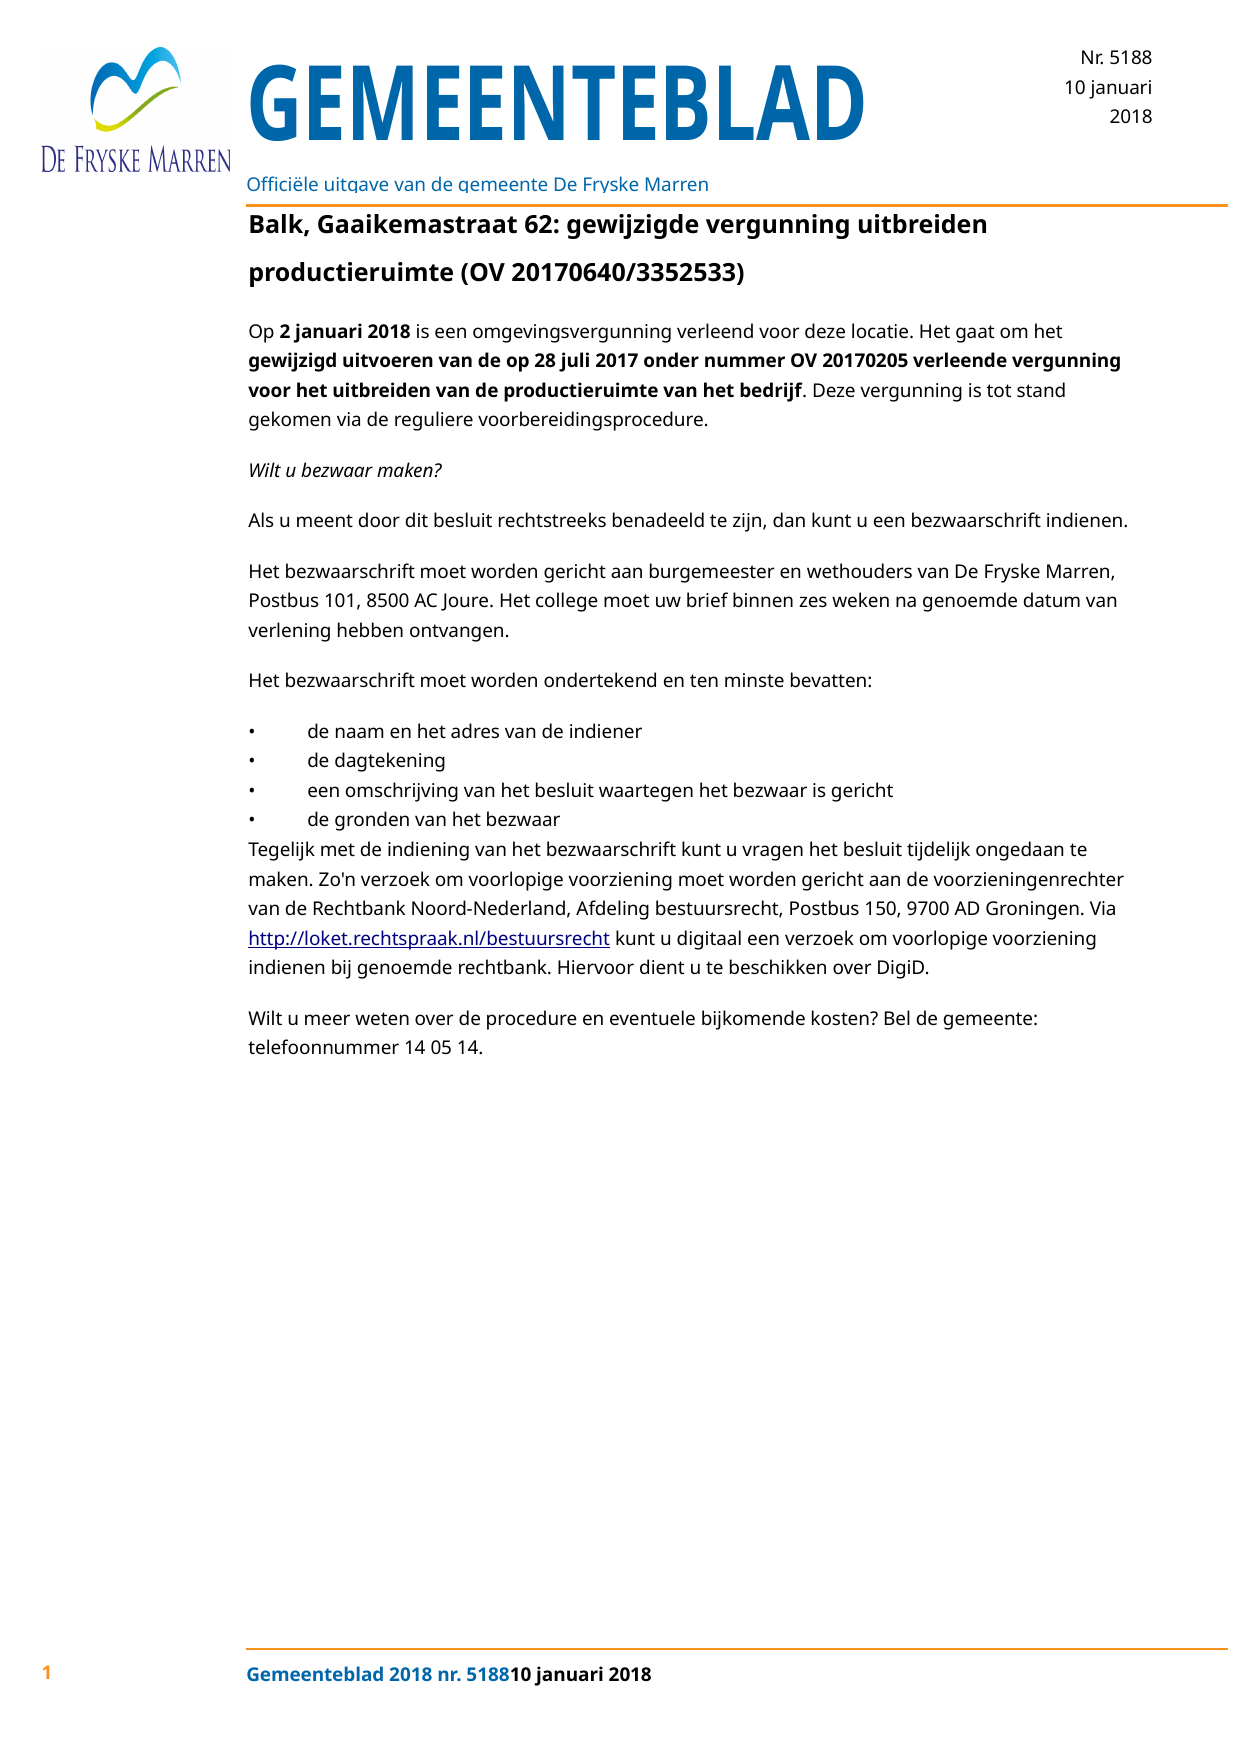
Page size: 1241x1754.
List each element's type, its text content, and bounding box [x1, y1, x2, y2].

text Balk, Gaaikemastraat 62: gewijzigde vergunning uitbreiden productieruimte (OV 20170640/3352533) [248, 207, 1152, 288]
text Het bezwaarschrift moet worden gericht aan burgemeester en wethouders van De Fryske Marren, Postbus 101, 8500 AC Joure. Het college moet uw brief binnen zes weken na genoemde datum van verlening hebben ontvangen. [248, 558, 1152, 643]
text Wilt u meer weten over de procedure en eventuele bijkomende kosten? Bel de gemeente: telefoonnummer 14 05 14. [248, 1005, 1152, 1060]
text Als u meent door dit besluit rechtstreeks benadeeld te zijn, dan kunt u een bezwaarschrift indienen. [248, 507, 1152, 533]
text Wilt u bezwaar maken? [248, 457, 1152, 483]
picture [41, 47, 231, 172]
list de naam en het adres van de indiener [248, 718, 1152, 744]
text Op 2 januari 2018 is een omgevingsvergunning verleend voor deze locatie. Het gaat om het gewijzigd uitvoeren van de op 28 juli 2017 onder nummer OV 20170205 verleende vergunning voor het uitbreiden van de productieruimte van het bedrijf. Deze vergunning is tot stand gekomen via de reguliere voorbereidingsprocedure. [248, 318, 1152, 432]
list een omschrijving van het besluit waartegen het bezwaar is gericht [248, 777, 1152, 803]
text Tegelijk met de indiening van het bezwaarschrift kunt u vragen het besluit tijdelijk ongedaan te maken. Zo'n verzoek om voorlopige voorziening moet worden gericht aan de voorzieningenrechter van de Rechtbank Noord-Nederland, Afdeling bestuursrecht, Postbus 150, 9700 AD Groningen. Via http://loket.rechtspraak.nl/bestuursrecht kunt u digitaal een verzoek om voorlopige voorziening indienen bij genoemde rechtbank. Hiervoor dient u te beschikken over DigiD. [248, 836, 1152, 980]
text Het bezwaarschrift moet worden ondertekend en ten minste bevatten: [248, 667, 1152, 693]
list de dagtekening [248, 747, 1152, 773]
list de gronden van het bezwaar [248, 807, 1152, 832]
